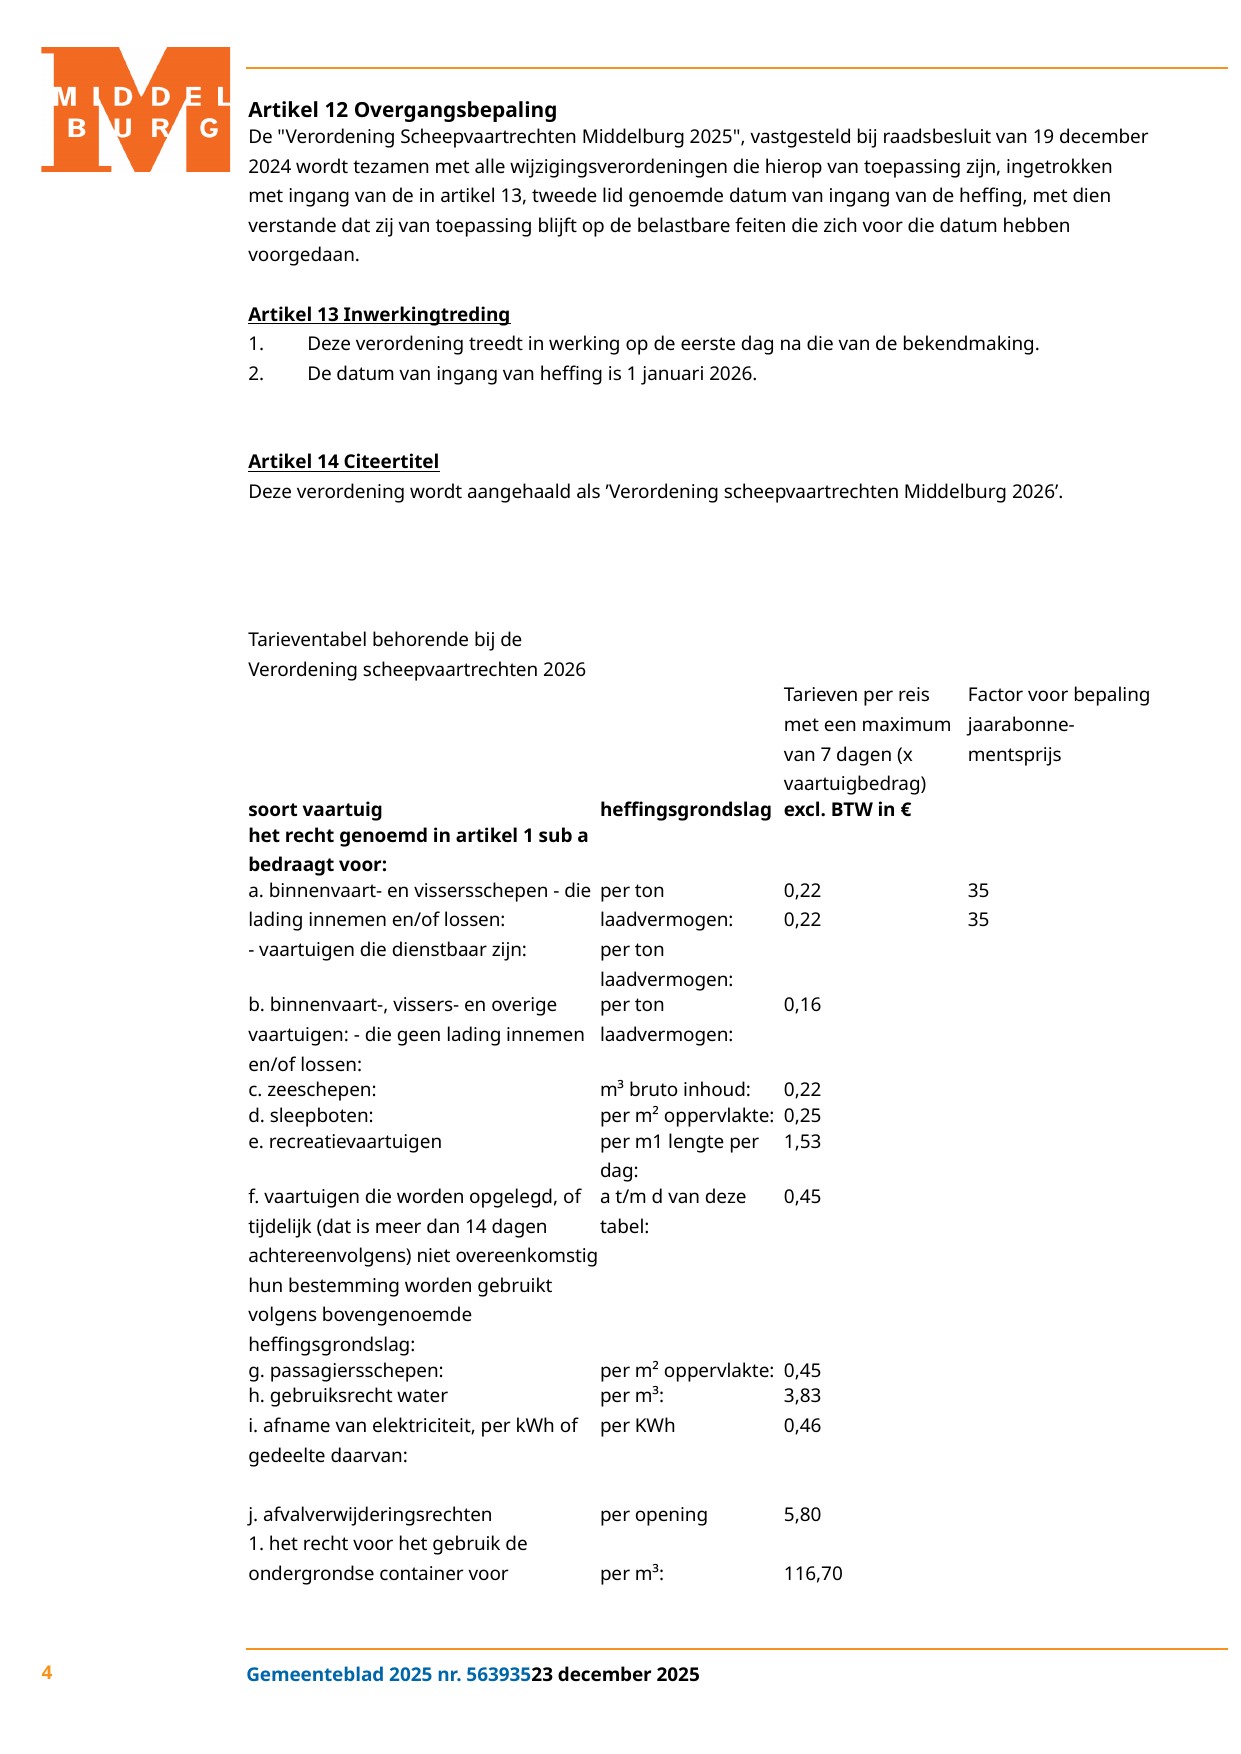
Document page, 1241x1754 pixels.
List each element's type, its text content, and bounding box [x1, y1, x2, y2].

table_cell per m² oppervlakte: [600, 1102, 784, 1128]
table_cell [968, 1357, 1152, 1383]
table_cell a. binnenvaart- en vissersschepen - die lading innemen en/of lossen: - vaartuigen die dienstbaar zijn: [248, 877, 600, 992]
table_cell 0,25 [784, 1102, 968, 1128]
picture [41, 47, 231, 172]
table_cell [968, 1128, 1152, 1183]
table_header Tarieventabel behorende bij de Verordening scheepvaartrechten 2026 [248, 626, 600, 682]
table_cell 0,45 [784, 1357, 968, 1383]
text Artikel 13 Inwerkingtreding [248, 301, 1152, 326]
table_cell b. binnenvaart-, vissers- en overige vaartuigen: - die geen lading innemen en/of lossen: [248, 992, 600, 1076]
table_cell [968, 1183, 1152, 1357]
table_cell 0,22 [784, 1076, 968, 1102]
table_cell e. recreatievaartuigen [248, 1128, 600, 1183]
table_cell [600, 822, 784, 877]
table_cell [248, 682, 600, 796]
text Deze verordening wordt aangehaald als ’Verordening scheepvaartrechten Middelburg 2026’. [248, 478, 1152, 504]
list Deze verordening treedt in werking op de eerste dag na die van de bekendmaking. [248, 330, 1152, 356]
table_cell per m² oppervlakte: [600, 1357, 784, 1383]
table_cell heffingsgrondslag [600, 796, 784, 822]
table_cell 0,22 0,22 [784, 877, 968, 992]
table_cell per m³: per KWh per opening per m³: [600, 1383, 784, 1586]
table_cell m³ bruto inhoud: [600, 1076, 784, 1102]
table_cell 0,45 [784, 1183, 968, 1357]
table_cell a t/m d van deze tabel: [600, 1183, 784, 1357]
table_cell per ton laadvermogen: [600, 992, 784, 1076]
table_cell [784, 822, 968, 877]
table_cell h. gebruiksrecht water i. afname van elektriciteit, per kWh of gedeelte daarvan: j. afvalverwijderingsrechten 1. het recht voor het gebruik de ondergrondse container voor [248, 1383, 600, 1586]
table_cell Factor voor bepaling jaarabonne-mentsprijs [968, 682, 1152, 796]
table_cell f. vaartuigen die worden opgelegd, of tijdelijk (dat is meer dan 14 dagen achtereenvolgens) niet overeenkomstig hun bestemming worden gebruikt volgens bovengenoemde heffingsgrondslag: [248, 1183, 600, 1357]
table_cell c. zeeschepen: [248, 1076, 600, 1102]
table_cell [968, 1383, 1152, 1586]
table_cell excl. BTW in € [784, 796, 968, 822]
table_cell [968, 822, 1152, 877]
table_cell 1,53 [784, 1128, 968, 1183]
text De "Verordening Scheepvaartrechten Middelburg 2025", vastgesteld bij raadsbesluit van 19 december 2024 wordt tezamen met alle wijzigingsverordeningen die hierop van toepassing zijn, ingetrokken met ingang van de in artikel 13, tweede lid genoemde datum van ingang van de heffing, met dien verstande dat zij van toepassing blijft op de belastbare feiten die zich voor die datum hebben voorgedaan. [248, 123, 1152, 267]
text Artikel 12 Overgangsbepaling [248, 95, 1152, 123]
table_cell soort vaartuig [248, 796, 600, 822]
table_cell 0,16 [784, 992, 968, 1076]
table_cell Tarieven per reis met een maximum van 7 dagen (x vaartuigbedrag) [784, 682, 968, 796]
list De datum van ingang van heffing is 1 januari 2026. [248, 360, 1152, 386]
text Artikel 14 Citeertitel [248, 449, 1152, 474]
table_cell per ton laadvermogen: per ton laadvermogen: [600, 877, 784, 992]
table_cell [968, 796, 1152, 822]
table_cell [600, 682, 784, 796]
table_cell [968, 1102, 1152, 1128]
table_cell d. sleepboten: [248, 1102, 600, 1128]
table_cell [968, 992, 1152, 1076]
table_cell per m1 lengte per dag: [600, 1128, 784, 1183]
table_cell [968, 1076, 1152, 1102]
table_cell 35 35 [968, 877, 1152, 992]
table_cell 3,83 0,46 5,80 116,70 [784, 1383, 968, 1586]
table_cell g. passagiersschepen: [248, 1357, 600, 1383]
table_cell het recht genoemd in artikel 1 sub a bedraagt voor: [248, 822, 600, 877]
